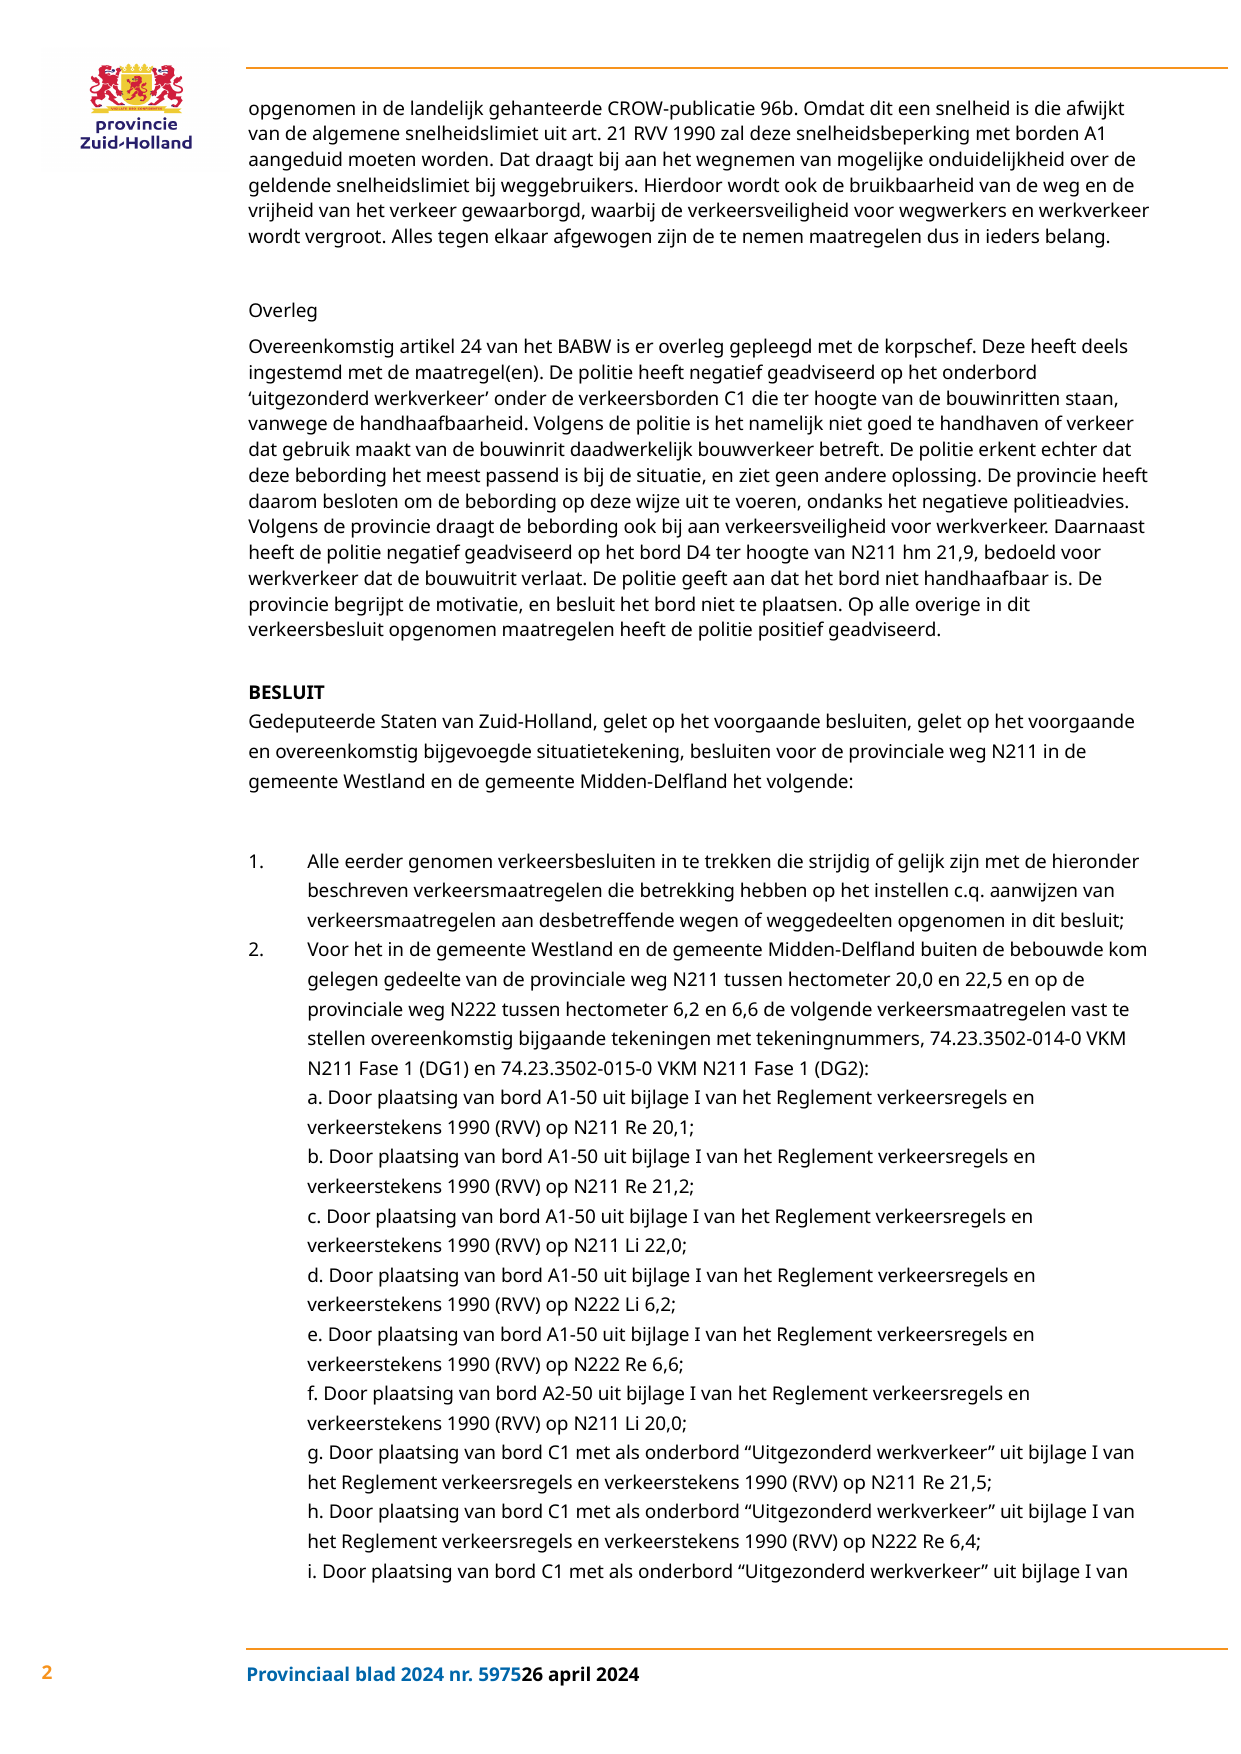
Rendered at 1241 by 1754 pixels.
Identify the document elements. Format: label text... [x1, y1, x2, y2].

list Alle eerder genomen verkeersbesluiten in te trekken die strijdig of gelijk zijn met de hieronder beschreven verkeersmaatregelen die betrekking hebben op het instellen c.q. aanwijzen van verkeersmaatregelen aan desbetreffende wegen of weggedeelten opgenomen in dit besluit; [248, 848, 1152, 933]
text opgenomen in de landelijk gehanteerde CROW-publicatie 96b. Omdat dit een snelheid is die afwijkt van de algemene snelheidslimiet uit art. 21 RVV 1990 zal deze snelheidsbeperking met borden A1 aangeduid moeten worden. Dat draagt bij aan het wegnemen van mogelijke onduidelijkheid over de geldende snelheidslimiet bij weggebruikers. Hierdoor wordt ook de bruikbaarheid van de weg en de vrijheid van het verkeer gewaarborgd, waarbij de verkeersveiligheid voor wegwerkers en werkverkeer wordt vergroot. Alles tegen elkaar afgewogen zijn de te nemen maatregelen dus in ieders belang. [248, 95, 1152, 249]
text Overeenkomstig artikel 24 van het BABW is er overleg gepleegd met de korpschef. Deze heeft deels ingestemd met de maatregel(en). De politie heeft negatief geadviseerd op het onderbord ‘uitgezonderd werkverkeer’ onder de verkeersborden C1 die ter hoogte van de bouwinritten staan, vanwege de handhaafbaarheid. Volgens de politie is het namelijk niet goed te handhaven of verkeer dat gebruik maakt van de bouwinrit daadwerkelijk bouwverkeer betreft. De politie erkent echter dat deze bebording het meest passend is bij de situatie, en ziet geen andere oplossing. De provincie heeft daarom besloten om de bebording op deze wijze uit te voeren, ondanks het negatieve politieadvies. Volgens de provincie draagt de bebording ook bij aan verkeersveiligheid voor werkverkeer. Daarnaast heeft de politie negatief geadviseerd op het bord D4 ter hoogte van N211 hm 21,9, bedoeld voor werkverkeer dat de bouwuitrit verlaat. De politie geeft aan dat het bord niet handhaafbaar is. De provincie begrijpt de motivatie, en besluit het bord niet te plaatsen. Op alle overige in dit verkeersbesluit opgenomen maatregelen heeft de politie positief geadviseerd. [248, 333, 1152, 642]
list h. Door plaatsing van bord C1 met als onderbord “Uitgezonderd werkverkeer” uit bijlage I van het Reglement verkeersregels en verkeerstekens 1990 (RVV) op N222 Re 6,4; [248, 1499, 1152, 1554]
picture [41, 47, 231, 172]
text BESLUIT [248, 679, 1152, 705]
text Overleg [248, 297, 1152, 322]
list a. Door plaatsing van bord A1-50 uit bijlage I van het Reglement verkeersregels en verkeerstekens 1990 (RVV) op N211 Re 20,1; [248, 1084, 1152, 1140]
list i. Door plaatsing van bord C1 met als onderbord “Uitgezonderd werkverkeer” uit bijlage I van [248, 1558, 1152, 1584]
list g. Door plaatsing van bord C1 met als onderbord “Uitgezonderd werkverkeer” uit bijlage I van het Reglement verkeersregels en verkeerstekens 1990 (RVV) op N211 Re 21,5; [248, 1439, 1152, 1495]
list b. Door plaatsing van bord A1-50 uit bijlage I van het Reglement verkeersregels en verkeerstekens 1990 (RVV) op N211 Re 21,2; [248, 1144, 1152, 1199]
list c. Door plaatsing van bord A1-50 uit bijlage I van het Reglement verkeersregels en verkeerstekens 1990 (RVV) op N211 Li 22,0; [248, 1203, 1152, 1258]
list f. Door plaatsing van bord A2-50 uit bijlage I van het Reglement verkeersregels en verkeerstekens 1990 (RVV) op N211 Li 20,0; [248, 1380, 1152, 1436]
list d. Door plaatsing van bord A1-50 uit bijlage I van het Reglement verkeersregels en verkeerstekens 1990 (RVV) op N222 Li 6,2; [248, 1262, 1152, 1317]
list Voor het in de gemeente Westland en de gemeente Midden-Delfland buiten de bebouwde kom gelegen gedeelte van de provinciale weg N211 tussen hectometer 20,0 en 22,5 en op de provinciale weg N222 tussen hectometer 6,2 en 6,6 de volgende verkeersmaatregelen vast te stellen overeenkomstig bijgaande tekeningen met tekeningnummers, 74.23.3502-014-0 VKM N211 Fase 1 (DG1) en 74.23.3502-015-0 VKM N211 Fase 1 (DG2): [248, 937, 1152, 1081]
text Gedeputeerde Staten van Zuid-Holland, gelet op het voorgaande besluiten, gelet op het voorgaande en overeenkomstig bijgevoegde situatietekening, besluiten voor de provinciale weg N211 in de gemeente Westland en de gemeente Midden-Delfland het volgende: [248, 709, 1152, 794]
list e. Door plaatsing van bord A1-50 uit bijlage I van het Reglement verkeersregels en verkeerstekens 1990 (RVV) op N222 Re 6,6; [248, 1321, 1152, 1377]
